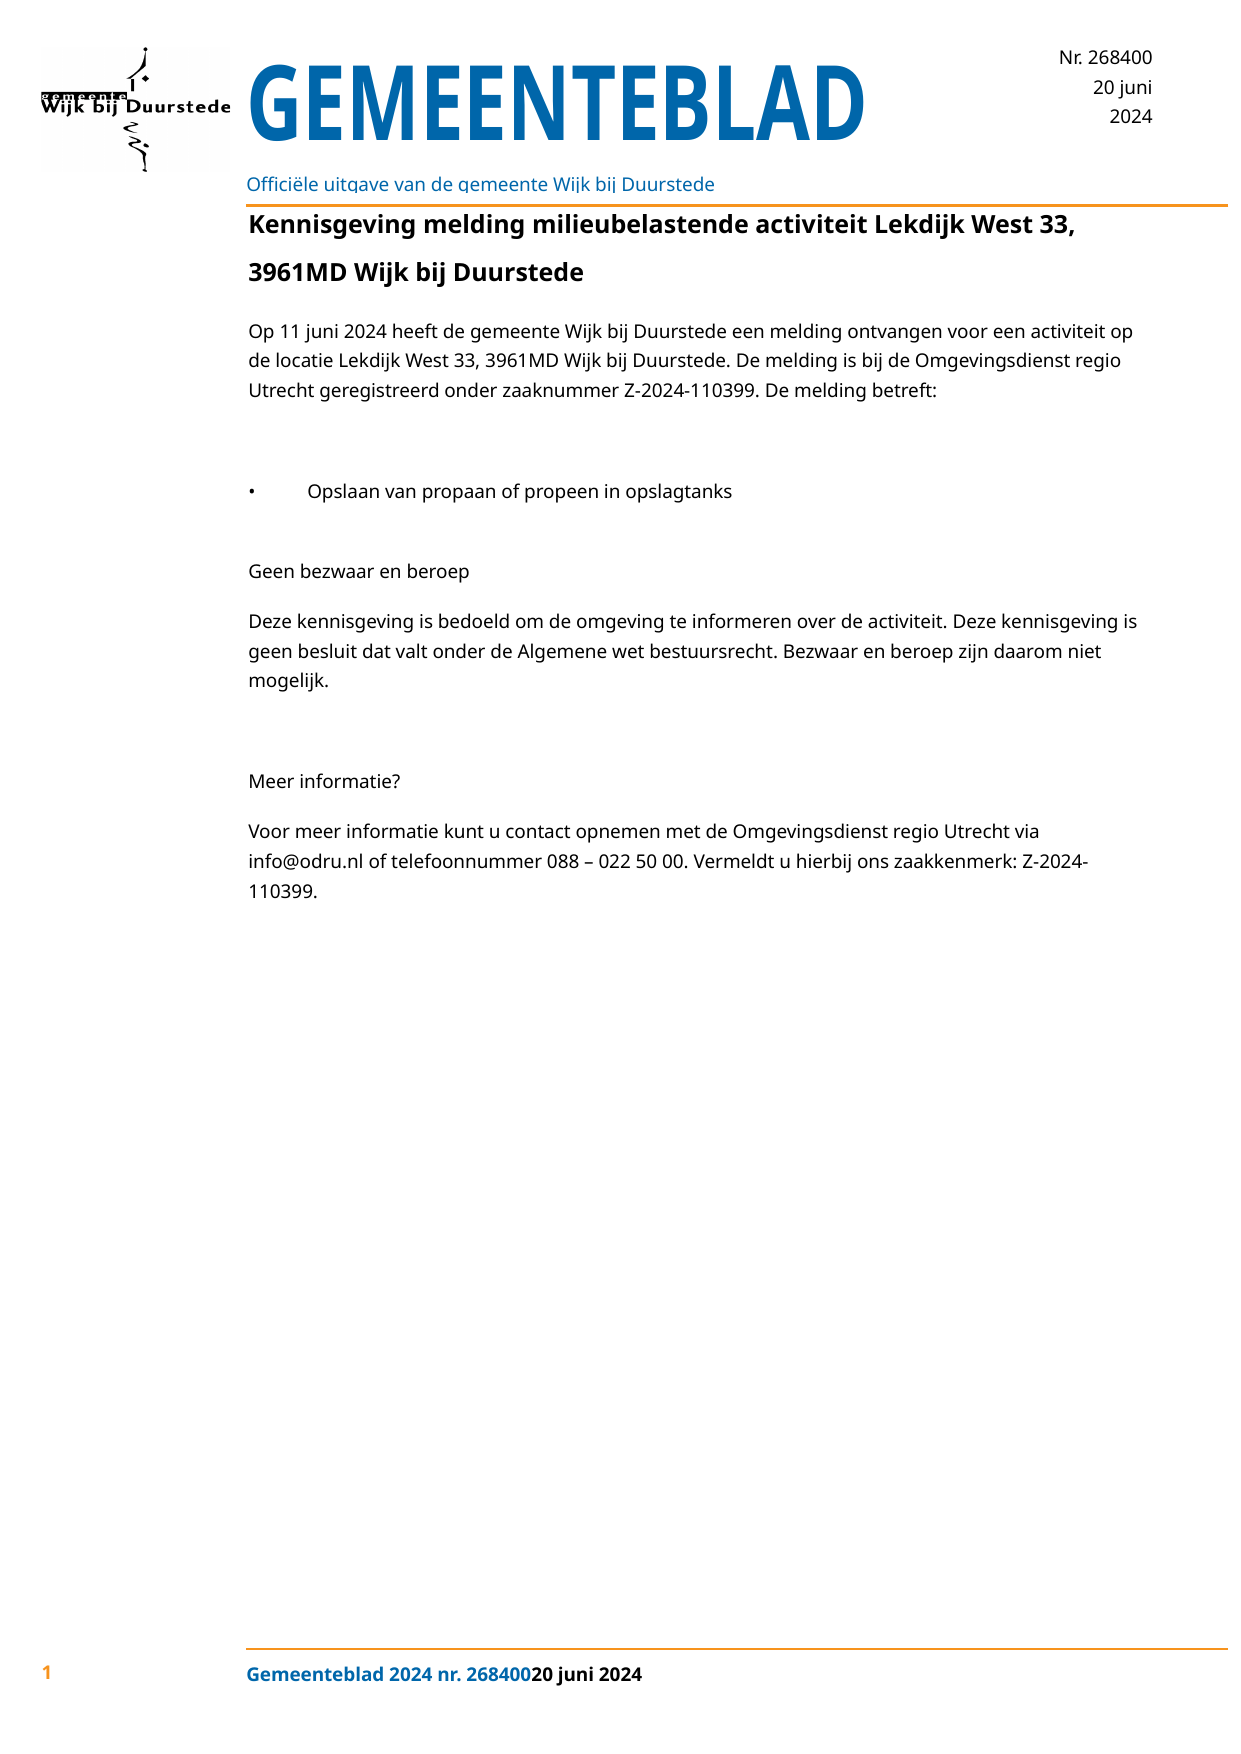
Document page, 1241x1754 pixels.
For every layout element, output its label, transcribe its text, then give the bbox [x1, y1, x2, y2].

text Kennisgeving melding milieubelastende activiteit Lekdijk West 33, 3961MD Wijk bij Duurstede [248, 207, 1152, 288]
text Voor meer informatie kunt u contact opnemen met de Omgevingsdienst regio Utrecht via info@odru.nl of telefoonnummer 088 – 022 50 00. Vermeldt u hierbij ons zaakkenmerk: Z-2024-110399. [248, 819, 1152, 904]
text Geen bezwaar en beroep [248, 558, 1152, 584]
picture [41, 47, 231, 172]
text Op 11 juni 2024 heeft de gemeente Wijk bij Duurstede een melding ontvangen voor een activiteit op de locatie Lekdijk West 33, 3961MD Wijk bij Duurstede. De melding is bij de Omgevingsdienst regio Utrecht geregistreerd onder zaaknummer Z-2024-110399. De melding betreft: [248, 318, 1152, 403]
list Opslaan van propaan of propeen in opslagtanks [248, 478, 1152, 504]
text Deze kennisgeving is bedoeld om de omgeving te informeren over de activiteit. Deze kennisgeving is geen besluit dat valt onder de Algemene wet bestuursrecht. Bezwaar en beroep zijn daarom niet mogelijk. [248, 608, 1152, 693]
text Meer informatie? [248, 768, 1152, 794]
